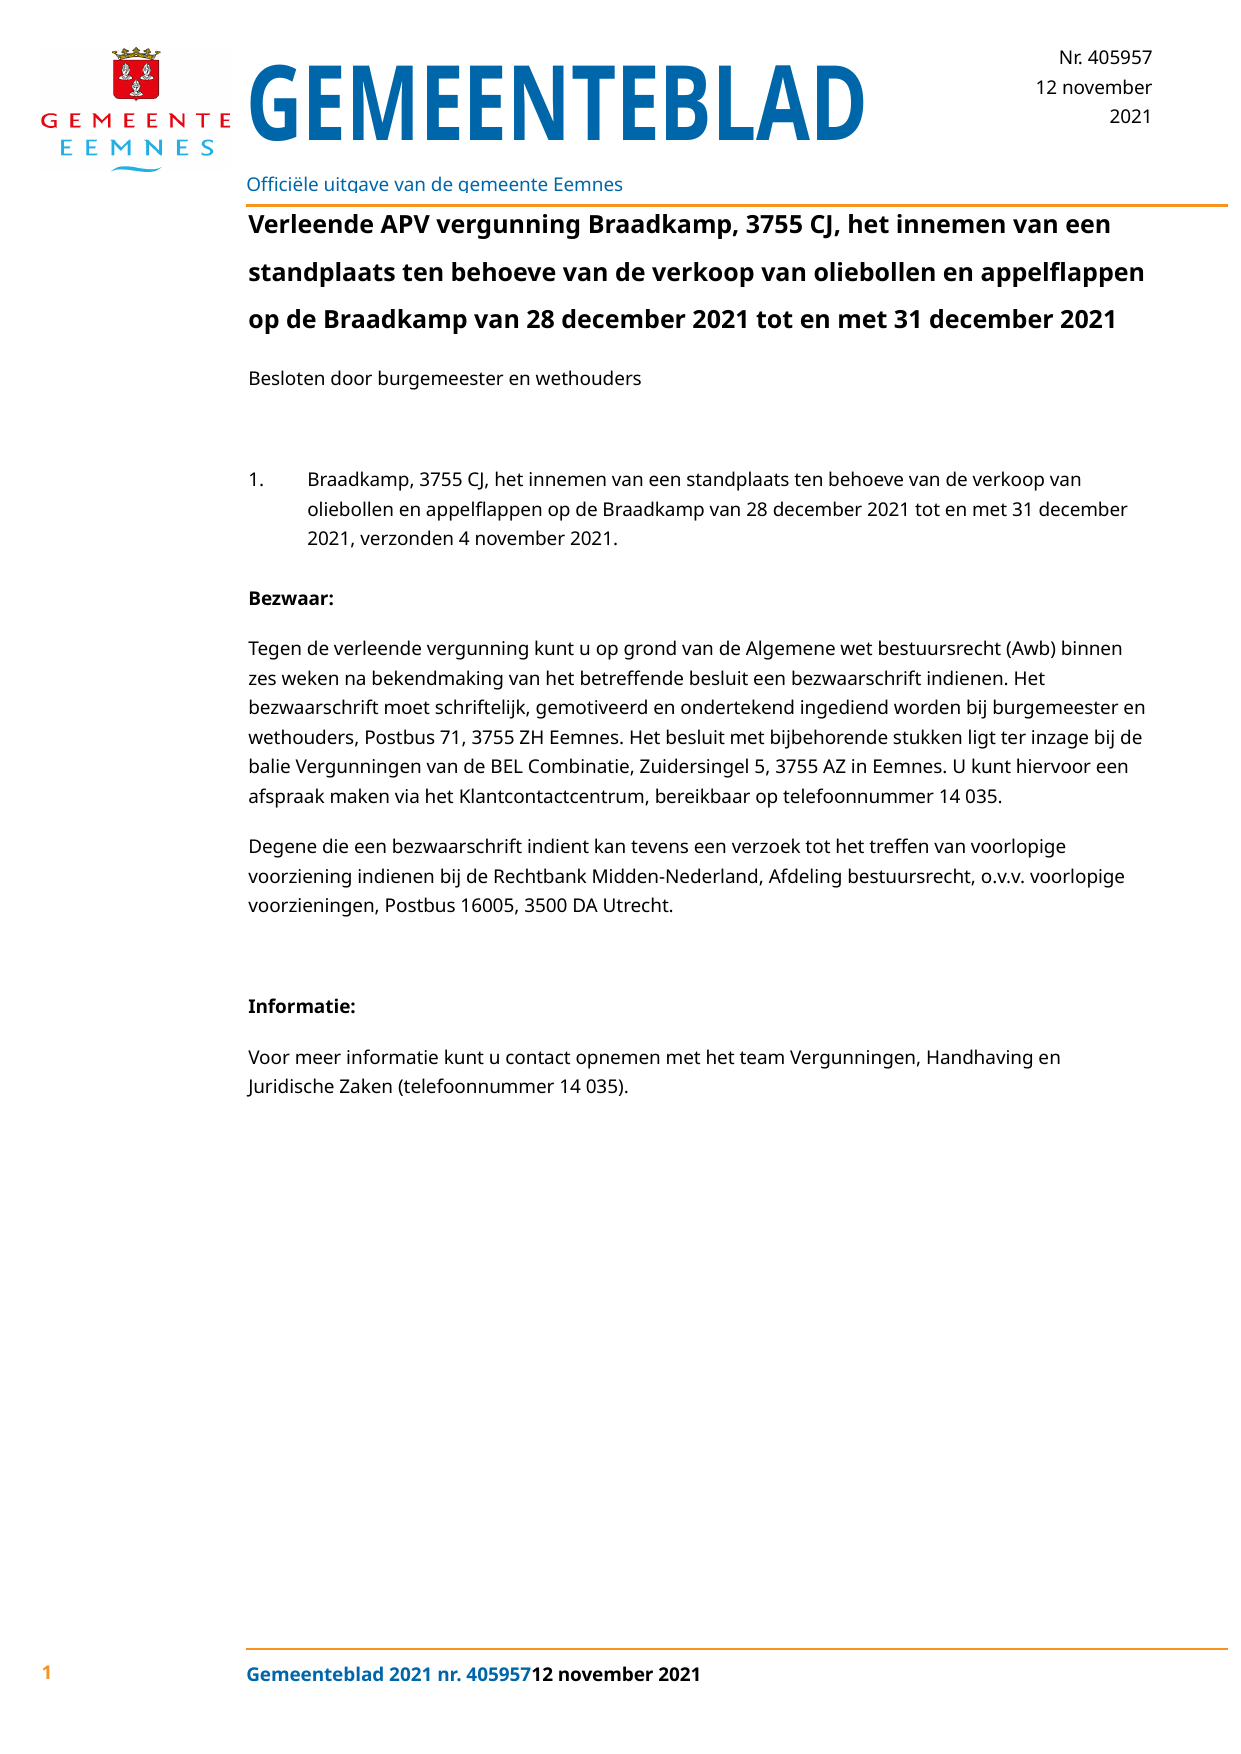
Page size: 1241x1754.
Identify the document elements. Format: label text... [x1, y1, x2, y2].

text Voor meer informatie kunt u contact opnemen met het team Vergunningen, Handhaving en Juridische Zaken (telefoonnummer 14 035). [248, 1044, 1152, 1099]
text Tegen de verleende vergunning kunt u op grond van de Algemene wet bestuursrecht (Awb) binnen zes weken na bekendmaking van het betreffende besluit een bezwaarschrift indienen. Het bezwaarschrift moet schriftelijk, gemotiveerd en ondertekend ingediend worden bij burgemeester en wethouders, Postbus 71, 3755 ZH Eemnes. Het besluit met bijbehorende stukken ligt ter inzage bij de balie Vergunningen van de BEL Combinatie, Zuidersingel 5, 3755 AZ in Eemnes. U kunt hiervoor een afspraak maken via het Klantcontactcentrum, bereikbaar op telefoonnummer 14 035. [248, 635, 1152, 809]
list Braadkamp, 3755 CJ, het innemen van een standplaats ten behoeve van de verkoop van oliebollen en appelflappen op de Braadkamp van 28 december 2021 tot en met 31 december 2021, verzonden 4 november 2021. [248, 466, 1152, 551]
text Degene die een bezwaarschrift indient kan tevens een verzoek tot het treffen van voorlopige voorziening indienen bij de Rechtbank Midden-Nederland, Afdeling bestuursrecht, o.v.v. voorlopige voorzieningen, Postbus 16005, 3500 DA Utrecht. [248, 833, 1152, 918]
text Bezwaar: [248, 585, 1152, 610]
text Informatie: [248, 993, 1152, 1019]
text Besloten door burgemeester en wethouders [248, 366, 1152, 391]
picture [41, 47, 231, 172]
text Verleende APV vergunning Braadkamp, 3755 CJ, het innemen van een standplaats ten behoeve van de verkoop van oliebollen en appelflappen op de Braadkamp van 28 december 2021 tot en met 31 december 2021 [248, 207, 1152, 336]
